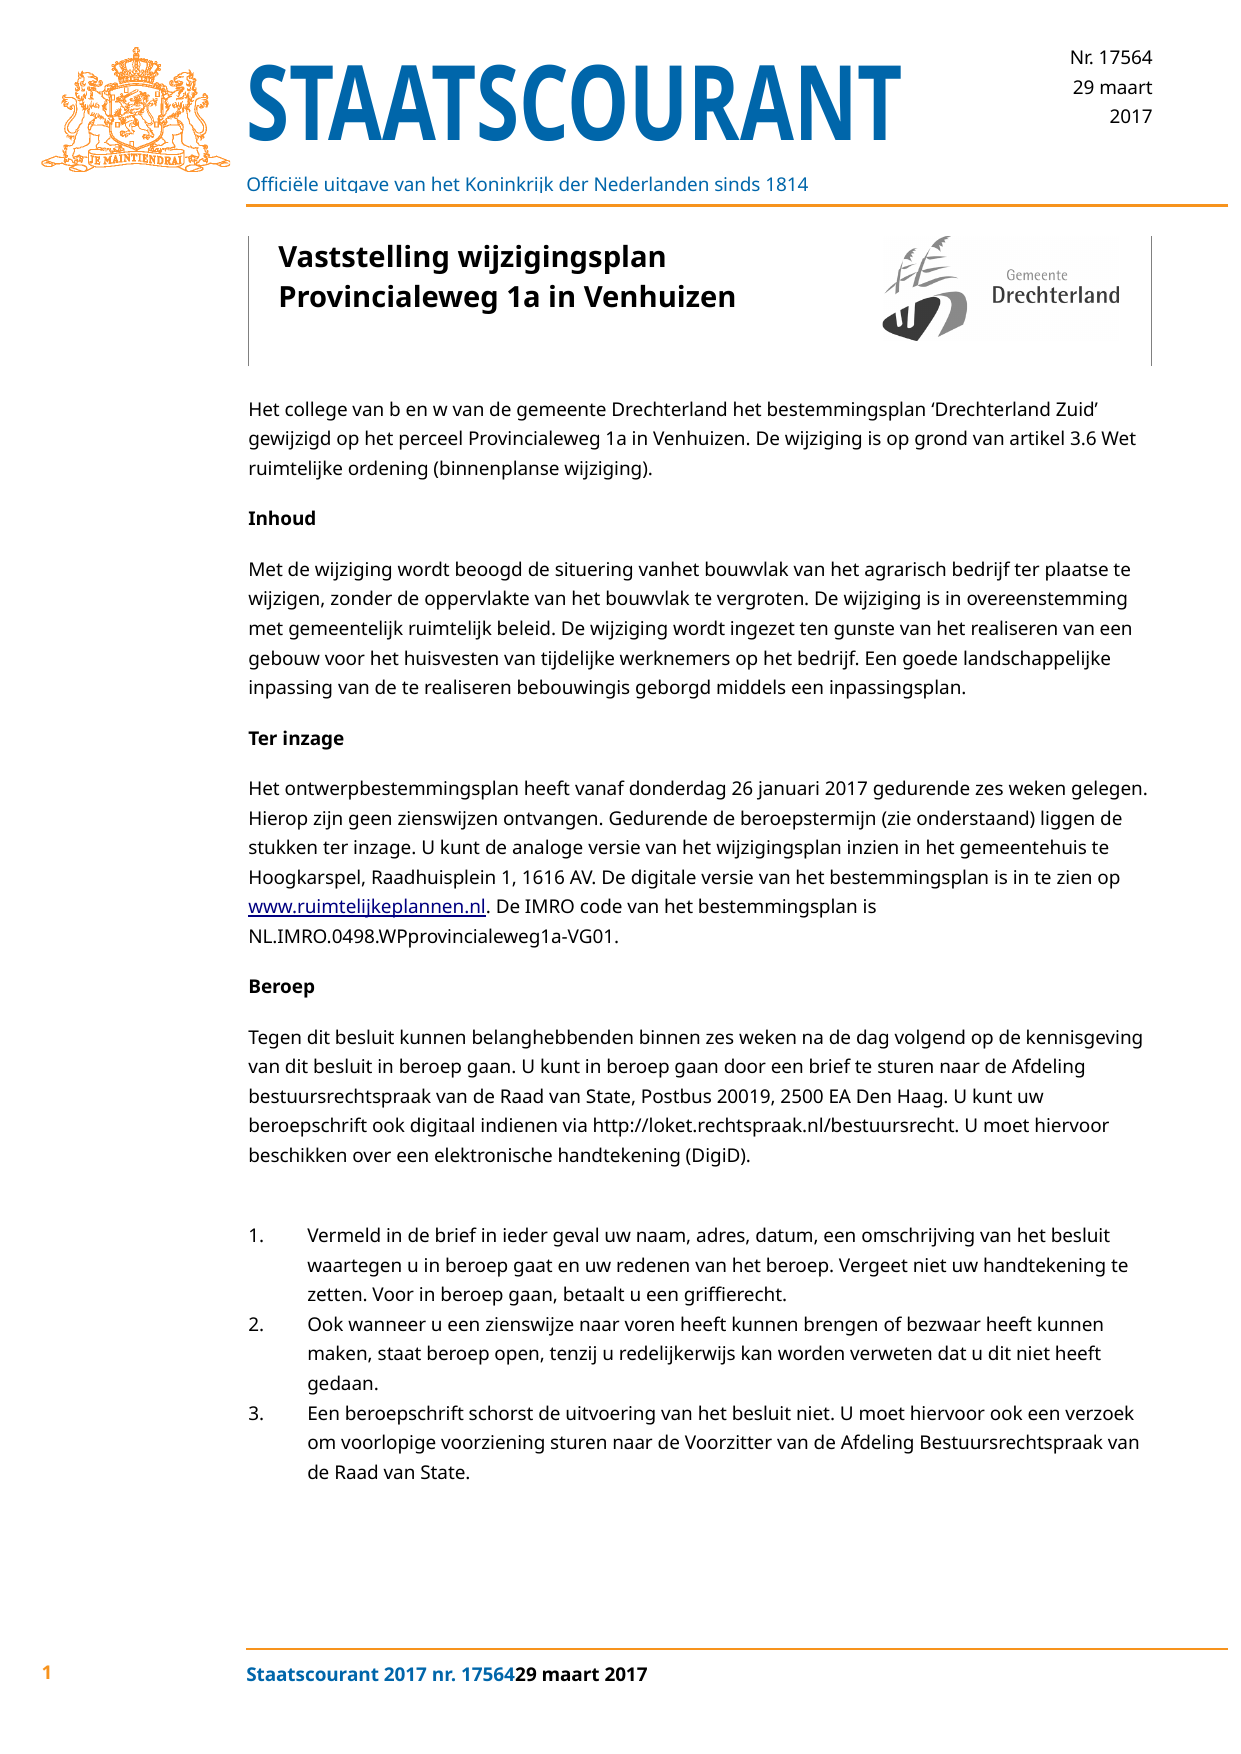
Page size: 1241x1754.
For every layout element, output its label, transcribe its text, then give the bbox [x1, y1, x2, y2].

text Met de wijziging wordt beoogd de situering vanhet bouwvlak van het agrarisch bedrijf ter plaatse te wijzigen, zonder de oppervlakte van het bouwvlak te vergroten. De wijziging is in overeenstemming met gemeentelijk ruimtelijk beleid. De wijziging wordt ingezet ten gunste van het realiseren van een gebouw voor het huisvesten van tijdelijke werknemers op het bedrijf. Een goede landschappelijke inpassing van de te realiseren bebouwingis geborgd middels een inpassingsplan. [248, 556, 1152, 700]
table_header Vaststelling wijzigingsplan Provincialeweg 1a in Venhuizen [249, 236, 850, 366]
text Beroep [248, 973, 1152, 999]
text Het ontwerpbestemmingsplan heeft vanaf donderdag 26 januari 2017 gedurende zes weken gelegen. Hierop zijn geen zienswijzen ontvangen. Gedurende de beroepstermijn (zie onderstaand) liggen de stukken ter inzage. U kunt de analoge versie van het wijzigingsplan inzien in het gemeentehuis te Hoogkarspel, Raadhuisplein 1, 1616 AV. De digitale versie van het bestemmingsplan is in te zien op www.ruimtelijkeplannen.nl. De IMRO code van het bestemmingsplan is NL.IMRO.0498.WPprovincialeweg1a-VG01. [248, 775, 1152, 949]
list Een beroepschrift schorst de uitvoering van het besluit niet. U moet hiervoor ook een verzoek om voorlopige voorziening sturen naar de Voorzitter van de Afdeling Bestuursrechtspraak van de Raad van State. [248, 1400, 1152, 1484]
list Ook wanneer u een zienswijze naar voren heeft kunnen brengen of bezwaar heeft kunnen maken, staat beroep open, tenzij u redelijkerwijs kan worden verweten dat u dit niet heeft gedaan. [248, 1311, 1152, 1396]
picture [882, 236, 1119, 341]
list Vermeld in de brief in ieder geval uw naam, adres, datum, een omschrijving van het besluit waartegen u in beroep gaat en uw redenen van het beroep. Vergeet niet uw handtekening te zetten. Voor in beroep gaan, betaalt u een griffierecht. [248, 1222, 1152, 1307]
text Tegen dit besluit kunnen belanghebbenden binnen zes weken na de dag volgend op de kennisgeving van dit besluit in beroep gaan. U kunt in beroep gaan door een brief te sturen naar de Afdeling bestuursrechtspraak van de Raad van State, Postbus 20019, 2500 EA Den Haag. U kunt uw beroepschrift ook digitaal indienen via http://loket.rechtspraak.nl/bestuursrecht. U moet hiervoor beschikken over een elektronische handtekening (DigiD). [248, 1024, 1152, 1168]
text Inhoud [248, 506, 1152, 531]
text Ter inzage [248, 725, 1152, 750]
picture [41, 47, 231, 172]
text Het college van b en w van de gemeente Drechterland het bestemmingsplan ‘Drechterland Zuid’ gewijzigd op het perceel Provincialeweg 1a in Venhuizen. De wijziging is op grond van artikel 3.6 Wet ruimtelijke ordening (binnenplanse wijziging). [248, 396, 1152, 481]
table_header [850, 236, 1151, 366]
